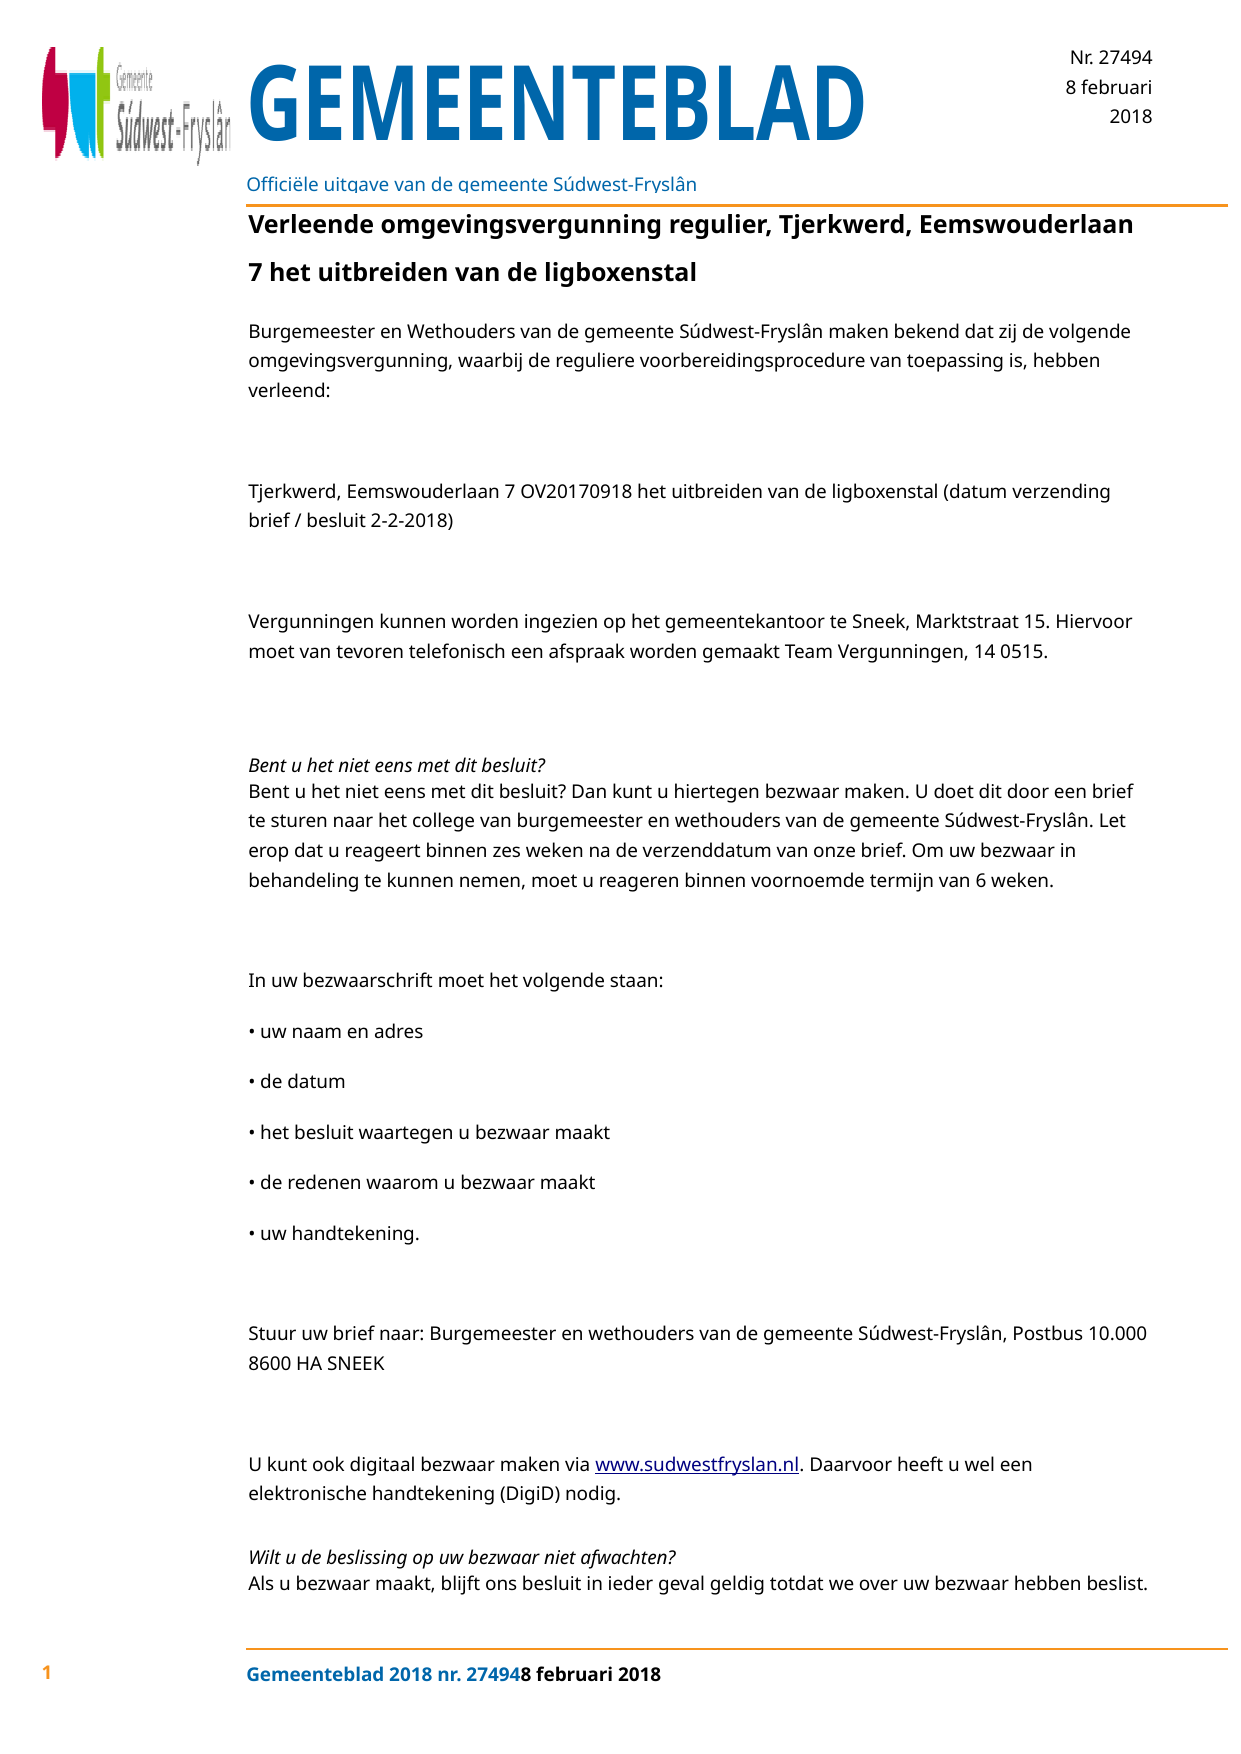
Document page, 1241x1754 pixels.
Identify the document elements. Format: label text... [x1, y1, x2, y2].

text Stuur uw brief naar: Burgemeester en wethouders van de gemeente Súdwest-Fryslân, Postbus 10.000 8600 HA SNEEK [248, 1321, 1152, 1376]
text Verleende omgevingsvergunning regulier, Tjerkwerd, Eemswouderlaan 7 het uitbreiden van de ligboxenstal [248, 207, 1152, 288]
picture [41, 47, 231, 172]
text • uw naam en adres [248, 1018, 1152, 1044]
text • de redenen waarom u bezwaar maakt [248, 1169, 1152, 1195]
text • het besluit waartegen u bezwaar maakt [248, 1119, 1152, 1144]
text In uw bezwaarschrift moet het volgende staan: [248, 968, 1152, 993]
text Bent u het niet eens met dit besluit? Dan kunt u hiertegen bezwaar maken. U doet dit door een brief te sturen naar het college van burgemeester en wethouders van de gemeente Súdwest-Fryslân. Let erop dat u reageert binnen zes weken na de verzenddatum van onze brief. Om uw bezwaar in behandeling te kunnen nemen, moet u reageren binnen voornoemde termijn van 6 weken. [248, 778, 1152, 892]
text Vergunningen kunnen worden ingezien op het gemeentekantoor te Sneek, Marktstraat 15. Hiervoor moet van tevoren telefonisch een afspraak worden gemaakt Team Vergunningen, 14 0515. [248, 608, 1152, 664]
text • de datum [248, 1068, 1152, 1094]
text Wilt u de beslissing op uw bezwaar niet afwachten? [248, 1544, 1152, 1570]
text Burgemeester en Wethouders van de gemeente Súdwest-Fryslân maken bekend dat zij de volgende omgevingsvergunning, waarbij de reguliere voorbereidingsprocedure van toepassing is, hebben verleend: [248, 318, 1152, 403]
text Bent u het niet eens met dit besluit? [248, 752, 1152, 778]
text U kunt ook digitaal bezwaar maken via www.sudwestfryslan.nl. Daarvoor heeft u wel een elektronische handtekening (DigiD) nodig. [248, 1451, 1152, 1506]
text Tjerkwerd, Eemswouderlaan 7 OV20170918 het uitbreiden van de ligboxenstal (datum verzending brief / besluit 2-2-2018) [248, 478, 1152, 533]
text Als u bezwaar maakt, blijft ons besluit in ieder geval geldig totdat we over uw bezwaar hebben beslist. [248, 1570, 1152, 1596]
text • uw handtekening. [248, 1220, 1152, 1245]
